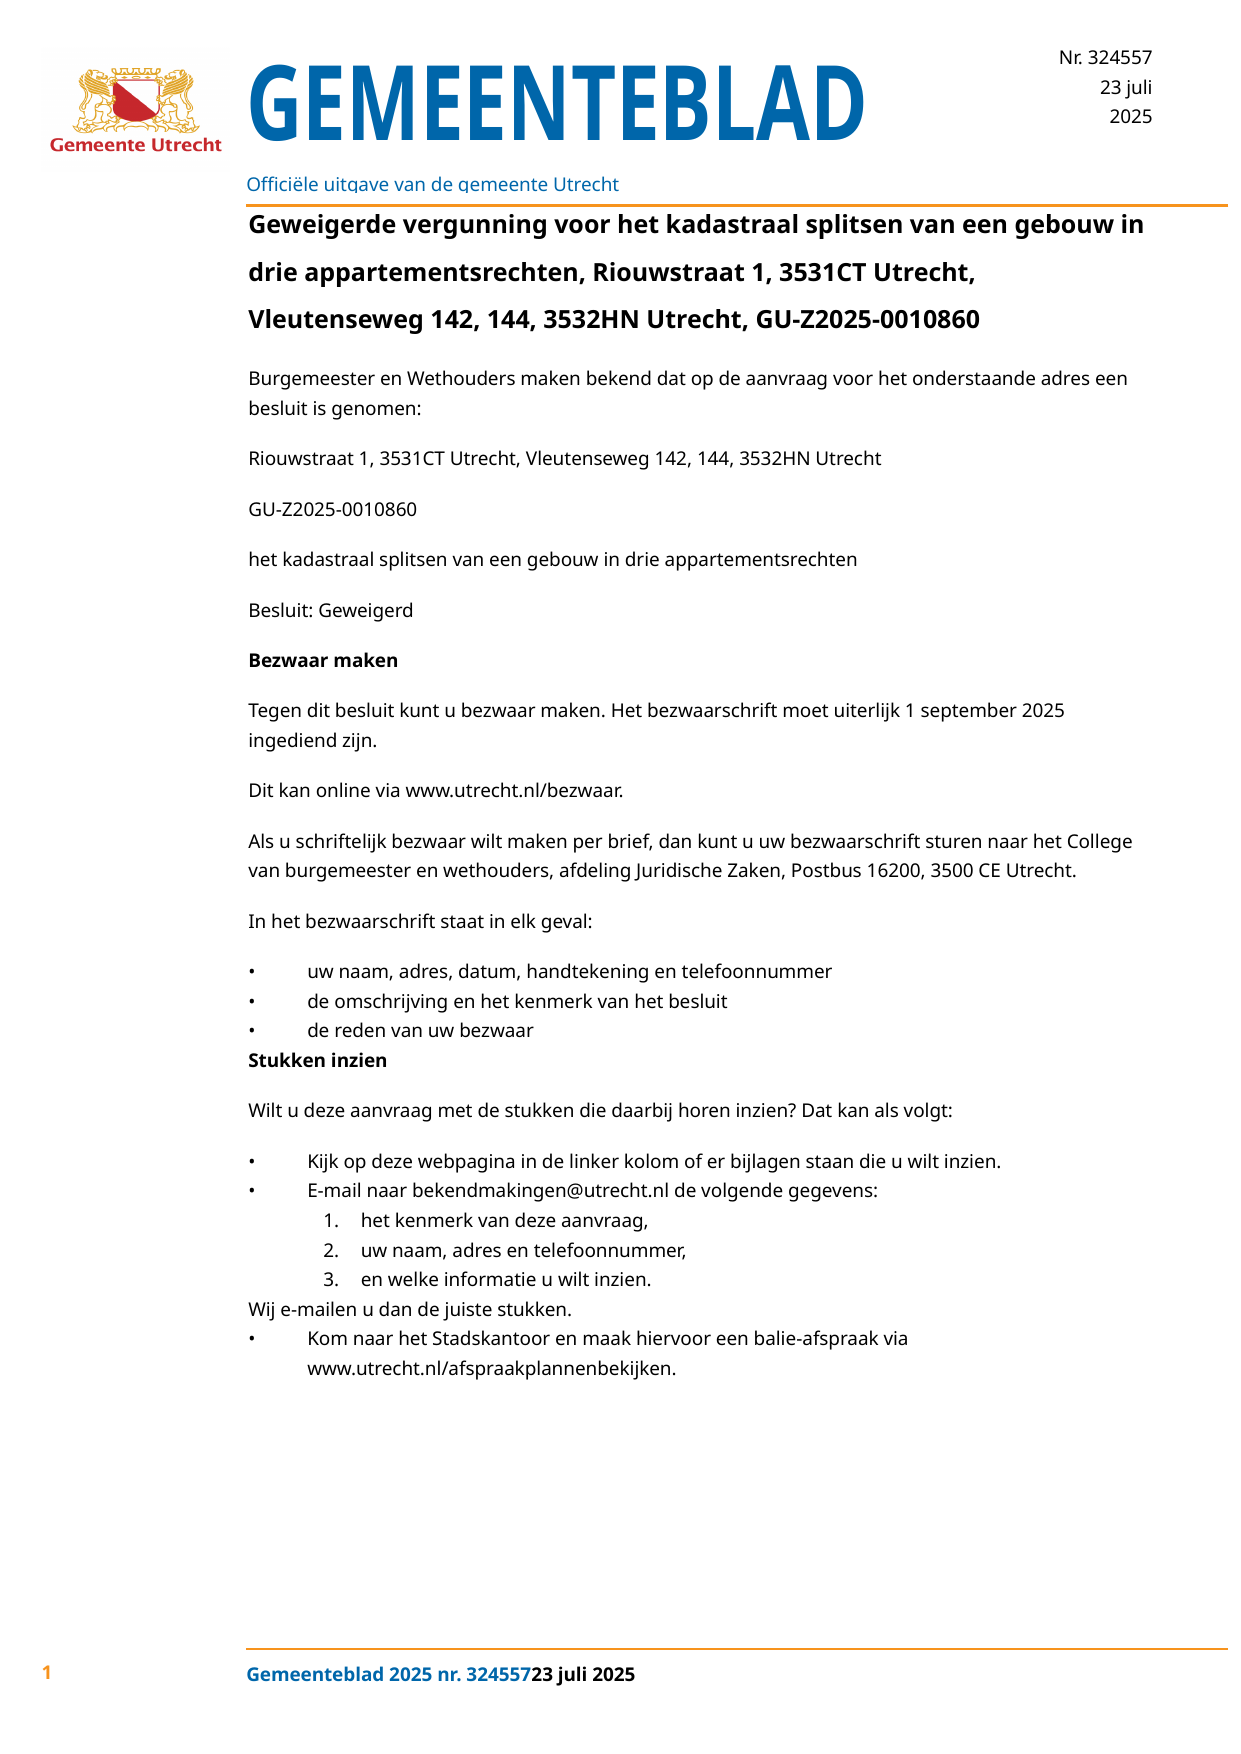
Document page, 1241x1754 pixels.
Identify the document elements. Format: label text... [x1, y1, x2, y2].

text Geweigerde vergunning voor het kadastraal splitsen van een gebouw in drie appartementsrechten, Riouwstraat 1, 3531CT Utrecht, Vleutenseweg 142, 144, 3532HN Utrecht, GU-Z2025-0010860 [248, 207, 1152, 336]
list E-mail naar bekendmakingen@utrecht.nl de volgende gegevens: [248, 1178, 1152, 1203]
text Wij e-mailen u dan de juiste stukken. [248, 1296, 1152, 1322]
text Burgemeester en Wethouders maken bekend dat op de aanvraag voor het onderstaande adres een besluit is genomen: [248, 366, 1152, 421]
list Kijk op deze webpagina in de linker kolom of er bijlagen staan die u wilt inzien. [248, 1148, 1152, 1174]
text GU-Z2025-0010860 [248, 496, 1152, 522]
text Wilt u deze aanvraag met de stukken die daarbij horen inzien? Dat kan als volgt: [248, 1098, 1152, 1123]
list het kenmerk van deze aanvraag, [323, 1207, 1152, 1233]
list de omschrijving en het kenmerk van het besluit [248, 988, 1152, 1014]
text het kadastraal splitsen van een gebouw in drie appartementsrechten [248, 546, 1152, 572]
text Bezwaar maken [248, 647, 1152, 673]
picture [41, 47, 231, 172]
list de reden van uw bezwaar [248, 1018, 1152, 1043]
text Stukken inzien [248, 1047, 1152, 1073]
list uw naam, adres, datum, handtekening en telefoonnummer [248, 958, 1152, 984]
text In het bezwaarschrift staat in elk geval: [248, 908, 1152, 934]
list uw naam, adres en telefoonnummer, [323, 1237, 1152, 1262]
list en welke informatie u wilt inzien. [323, 1266, 1152, 1292]
text Besluit: Geweigerd [248, 597, 1152, 622]
text Tegen dit besluit kunt u bezwaar maken. Het bezwaarschrift moet uiterlijk 1 september 2025 ingediend zijn. [248, 698, 1152, 753]
text Riouwstraat 1, 3531CT Utrecht, Vleutenseweg 142, 144, 3532HN Utrecht [248, 446, 1152, 471]
list Kom naar het Stadskantoor en maak hiervoor een balie-afspraak via www.utrecht.nl/afspraakplannenbekijken. [248, 1326, 1152, 1381]
text Dit kan online via www.utrecht.nl/bezwaar. [248, 778, 1152, 803]
text Als u schriftelijk bezwaar wilt maken per brief, dan kunt u uw bezwaarschrift sturen naar het College van burgemeester en wethouders, afdeling Juridische Zaken, Postbus 16200, 3500 CE Utrecht. [248, 828, 1152, 883]
